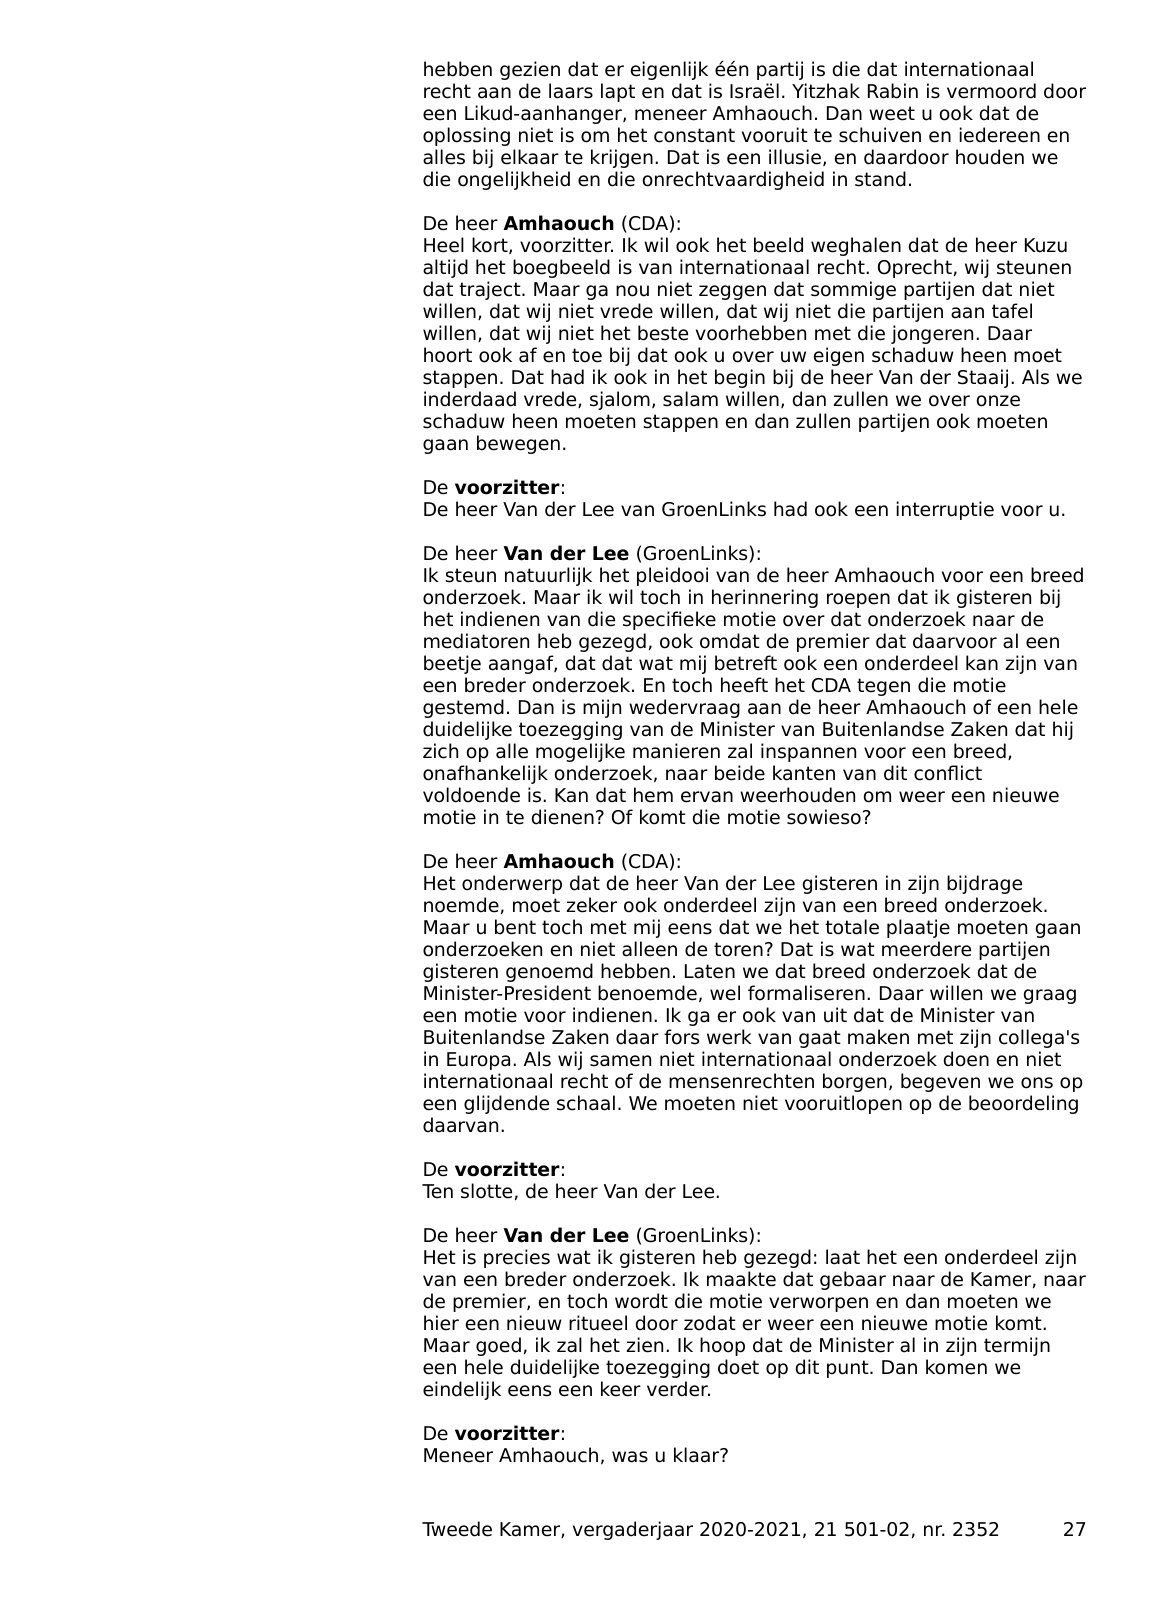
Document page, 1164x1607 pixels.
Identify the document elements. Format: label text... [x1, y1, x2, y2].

text De voorzitter: [422, 477, 1087, 499]
text De heer Amhaouch (CDA): [422, 213, 1087, 235]
text De voorzitter: [422, 1423, 1087, 1445]
text hebben gezien dat er eigenlijk één partij is die dat internationaal recht aan de laars lapt en dat is Israël. Yitzhak Rabin is vermoord door een Likud-aanhanger, meneer Amhaouch. Dan weet u ook dat de oplossing niet is om het constant vooruit te schuiven en iedereen en alles bij elkaar te krijgen. Dat is een illusie, en daardoor houden we die ongelijkheid en die onrechtvaardigheid in stand. [422, 59, 1087, 191]
text Heel kort, voorzitter. Ik wil ook het beeld weghalen dat de heer Kuzu altijd het boegbeeld is van internationaal recht. Oprecht, wij steunen dat traject. Maar ga nou niet zeggen dat sommige partijen dat niet willen, dat wij niet vrede willen, dat wij niet die partijen aan tafel willen, dat wij niet het beste voorhebben met die jongeren. Daar hoort ook af en toe bij dat ook u over uw eigen schaduw heen moet stappen. Dat had ik ook in het begin bij de heer Van der Staaij. Als we inderdaad vrede, sjalom, salam willen, dan zullen we over onze schaduw heen moeten stappen en dan zullen partijen ook moeten gaan bewegen. [422, 235, 1087, 455]
text Meneer Amhaouch, was u klaar? [422, 1445, 1087, 1467]
text De heer Amhaouch (CDA): [422, 851, 1087, 873]
text De heer Van der Lee (GroenLinks): [422, 1225, 1087, 1247]
text De heer Van der Lee van GroenLinks had ook een interruptie voor u. [422, 499, 1087, 521]
text Ten slotte, de heer Van der Lee. [422, 1181, 1087, 1203]
text Het onderwerp dat de heer Van der Lee gisteren in zijn bijdrage noemde, moet zeker ook onderdeel zijn van een breed onderzoek. Maar u bent toch met mij eens dat we het totale plaatje moeten gaan onderzoeken en niet alleen de toren? Dat is wat meerdere partijen gisteren genoemd hebben. Laten we dat breed onderzoek dat de Minister-President benoemde, wel formaliseren. Daar willen we graag een motie voor indienen. Ik ga er ook van uit dat de Minister van Buitenlandse Zaken daar fors werk van gaat maken met zijn collega's in Europa. Als wij samen niet internationaal onderzoek doen en niet internationaal recht of de mensenrechten borgen, begeven we ons op een glijdende schaal. We moeten niet vooruitlopen op de beoordeling daarvan. [422, 873, 1087, 1137]
text De heer Van der Lee (GroenLinks): [422, 543, 1087, 565]
text Ik steun natuurlijk het pleidooi van de heer Amhaouch voor een breed onderzoek. Maar ik wil toch in herinnering roepen dat ik gisteren bij het indienen van die specifieke motie over dat onderzoek naar de mediatoren heb gezegd, ook omdat de premier dat daarvoor al een beetje aangaf, dat dat wat mij betreft ook een onderdeel kan zijn van een breder onderzoek. En toch heeft het CDA tegen die motie gestemd. Dan is mijn wedervraag aan de heer Amhaouch of een hele duidelijke toezegging van de Minister van Buitenlandse Zaken dat hij zich op alle mogelijke manieren zal inspannen voor een breed, onafhankelijk onderzoek, naar beide kanten van dit conflict voldoende is. Kan dat hem ervan weerhouden om weer een nieuwe motie in te dienen? Of komt die motie sowieso? [422, 565, 1087, 829]
text De voorzitter: [422, 1159, 1087, 1181]
text Het is precies wat ik gisteren heb gezegd: laat het een onderdeel zijn van een breder onderzoek. Ik maakte dat gebaar naar de Kamer, naar de premier, en toch wordt die motie verworpen en dan moeten we hier een nieuw ritueel door zodat er weer een nieuwe motie komt. Maar goed, ik zal het zien. Ik hoop dat de Minister al in zijn termijn een hele duidelijke toezegging doet op dit punt. Dan komen we eindelijk eens een keer verder. [422, 1247, 1087, 1401]
